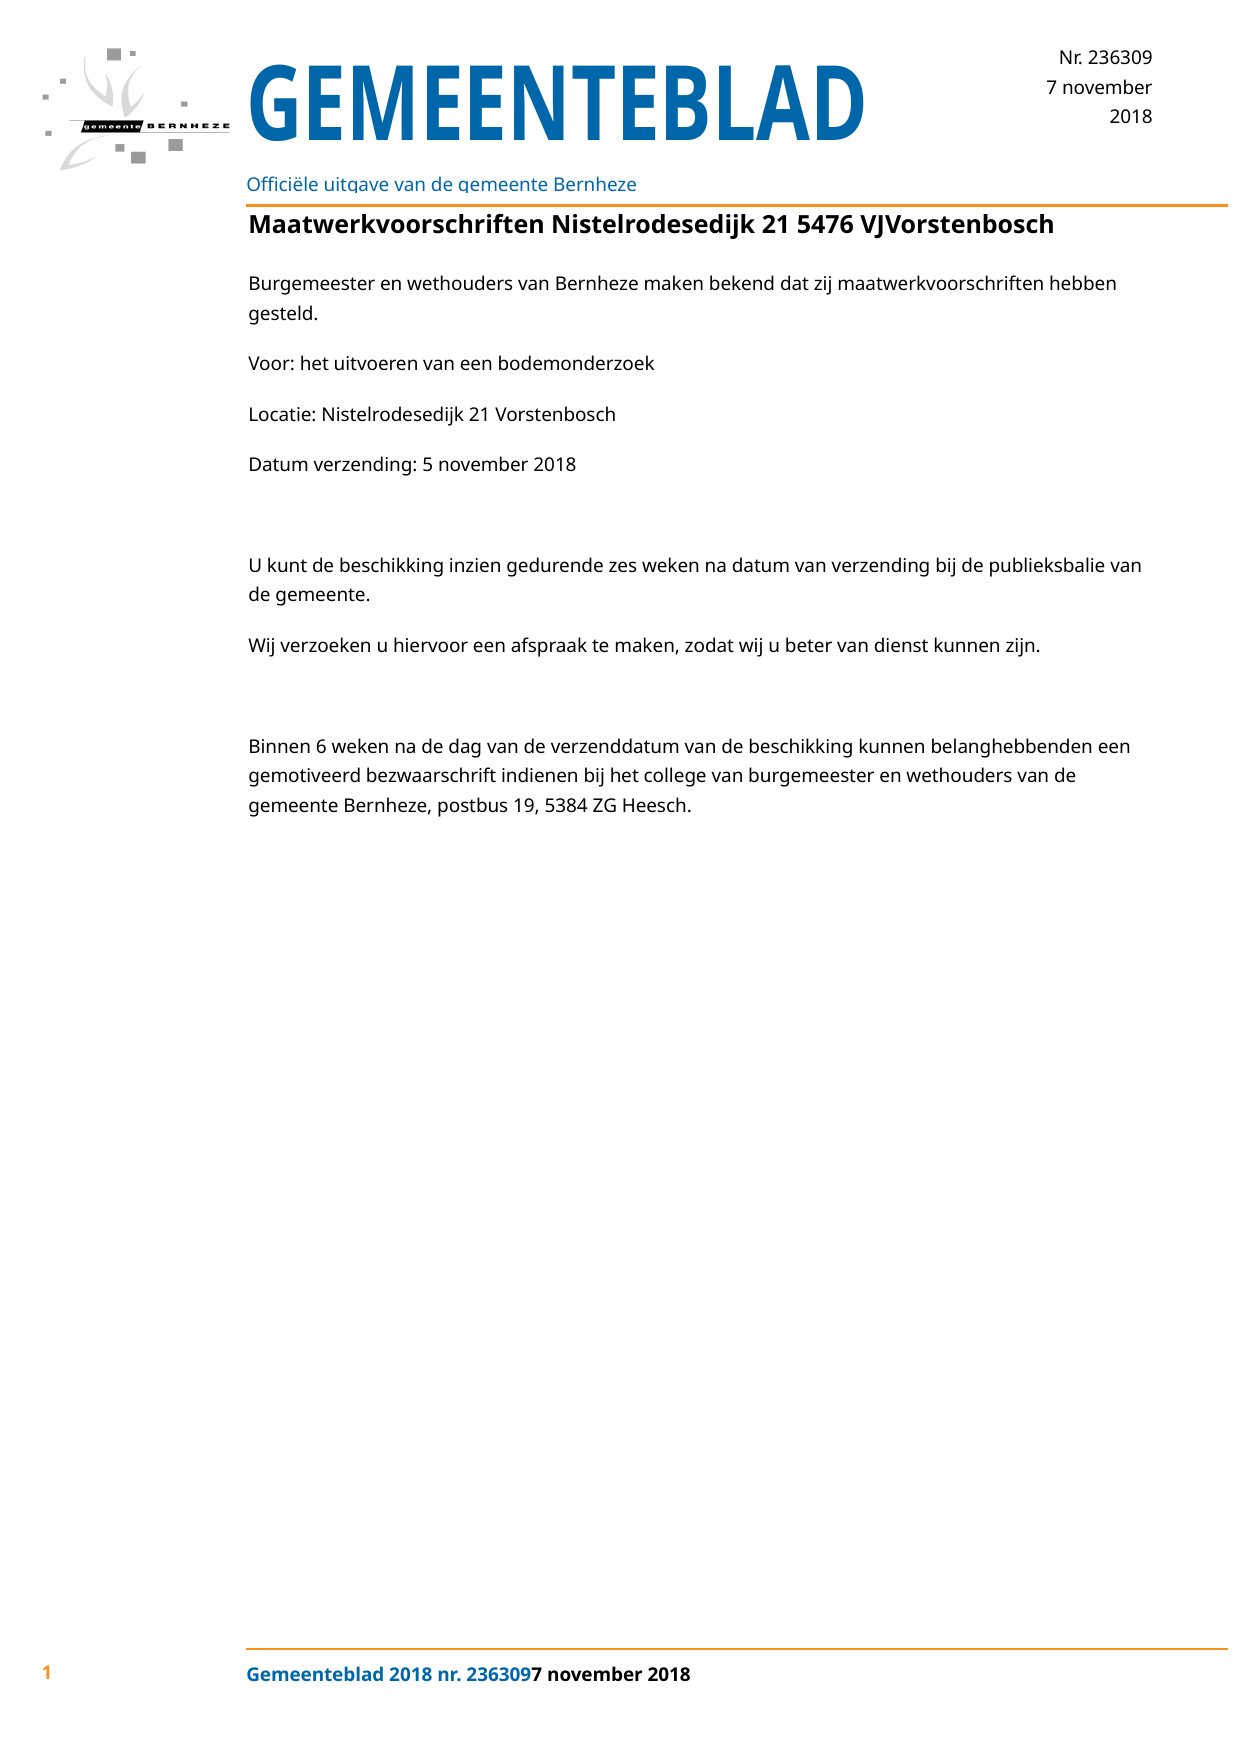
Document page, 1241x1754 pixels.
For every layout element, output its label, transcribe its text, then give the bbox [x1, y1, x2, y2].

text Voor: het uitvoeren van een bodemonderzoek [248, 350, 1152, 376]
text Maatwerkvoorschriften Nistelrodesedijk 21 5476 VJVorstenbosch [248, 207, 1152, 241]
text Locatie: Nistelrodesedijk 21 Vorstenbosch [248, 401, 1152, 426]
text U kunt de beschikking inzien gedurende zes weken na datum van verzending bij de publieksbalie van de gemeente. [248, 552, 1152, 607]
picture [41, 47, 231, 172]
text Binnen 6 weken na de dag van de verzenddatum van de beschikking kunnen belanghebbenden een gemotiveerd bezwaarschrift indienen bij het college van burgemeester en wethouders van de gemeente Bernheze, postbus 19, 5384 ZG Heesch. [248, 733, 1152, 818]
text Wij verzoeken u hiervoor een afspraak te maken, zodat wij u beter van dienst kunnen zijn. [248, 632, 1152, 658]
text Burgemeester en wethouders van Bernheze maken bekend dat zij maatwerkvoorschriften hebben gesteld. [248, 270, 1152, 326]
text Datum verzending: 5 november 2018 [248, 451, 1152, 477]
